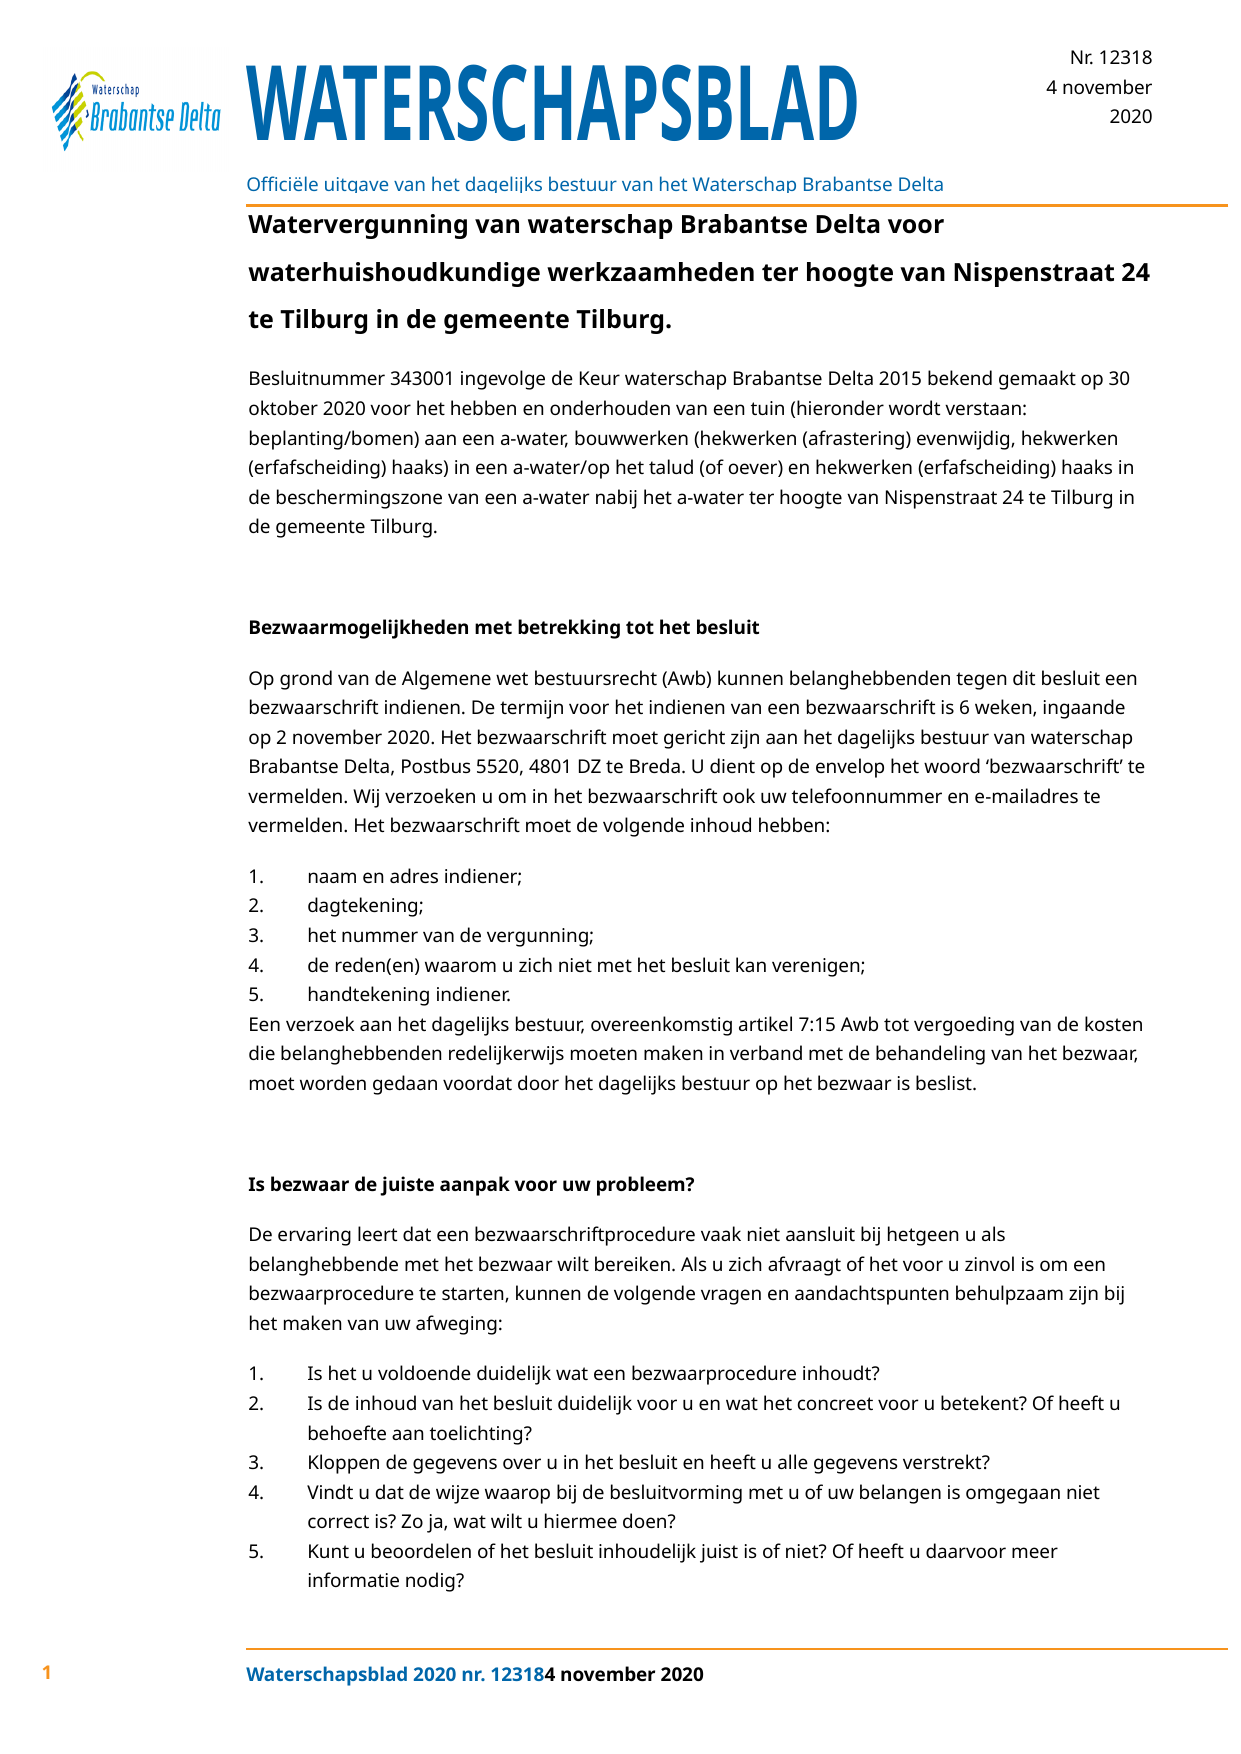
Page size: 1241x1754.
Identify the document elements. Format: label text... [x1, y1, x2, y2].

text Een verzoek aan het dagelijks bestuur, overeenkomstig artikel 7:15 Awb tot vergoeding van de kosten die belanghebbenden redelijkerwijs moeten maken in verband met de behandeling van het bezwaar, moet worden gedaan voordat door het dagelijks bestuur op het bezwaar is beslist. [248, 1011, 1152, 1096]
list Vindt u dat de wijze waarop bij de besluitvorming met u of uw belangen is omgegaan niet correct is? Zo ja, wat wilt u hiermee doen? [248, 1479, 1152, 1534]
list dagtekening; [248, 893, 1152, 918]
picture [41, 47, 231, 172]
text De ervaring leert dat een bezwaarschriftprocedure vaak niet aansluit bij hetgeen u als belanghebbende met het bezwaar wilt bereiken. Als u zich afvraagt of het voor u zinvol is om een bezwaarprocedure te starten, kunnen de volgende vragen en aandachtspunten behulpzaam zijn bij het maken van uw afweging: [248, 1221, 1152, 1336]
list het nummer van de vergunning; [248, 922, 1152, 948]
text Op grond van de Algemene wet bestuursrecht (Awb) kunnen belanghebbenden tegen dit besluit een bezwaarschrift indienen. De termijn voor het indienen van een bezwaarschrift is 6 weken, ingaande op 2 november 2020. Het bezwaarschrift moet gericht zijn aan het dagelijks bestuur van waterschap Brabantse Delta, Postbus 5520, 4801 DZ te Breda. U dient op de envelop het woord ‘bezwaarschrift’ te vermelden. Wij verzoeken u om in het bezwaarschrift ook uw telefoonnummer en e‑mailadres te vermelden. Het bezwaarschrift moet de volgende inhoud hebben: [248, 665, 1152, 838]
text Bezwaarmogelijkheden met betrekking tot het besluit [248, 614, 1152, 640]
list Kloppen de gegevens over u in het besluit en heeft u alle gegevens verstrekt? [248, 1449, 1152, 1475]
list Is de inhoud van het besluit duidelijk voor u en wat het concreet voor u betekent? Of heeft u behoefte aan toelichting? [248, 1390, 1152, 1445]
text Watervergunning van waterschap Brabantse Delta voor waterhuishoudkundige werkzaamheden ter hoogte van Nispenstraat 24 te Tilburg in de gemeente Tilburg. [248, 207, 1152, 336]
list naam en adres indiener; [248, 863, 1152, 889]
text Besluitnummer 343001 ingevolge de Keur waterschap Brabantse Delta 2015 bekend gemaakt op 30 oktober 2020 voor het hebben en onderhouden van een tuin (hieronder wordt verstaan: beplanting/bomen) aan een a-water, bouwwerken (hekwerken (afrastering) evenwijdig, hekwerken (erfafscheiding) haaks) in een a-water/op het talud (of oever) en hekwerken (erfafscheiding) haaks in de beschermingszone van een a-water nabij het a-water ter hoogte van Nispenstraat 24 te Tilburg in de gemeente Tilburg. [248, 366, 1152, 539]
list Is het u voldoende duidelijk wat een bezwaarprocedure inhoudt? [248, 1361, 1152, 1386]
text Is bezwaar de juiste aanpak voor uw probleem? [248, 1171, 1152, 1197]
list de reden(en) waarom u zich niet met het besluit kan verenigen; [248, 952, 1152, 977]
list Kunt u beoordelen of het besluit inhoudelijk juist is of niet? Of heeft u daarvoor meer informatie nodig? [248, 1538, 1152, 1593]
list handtekening indiener. [248, 981, 1152, 1007]
